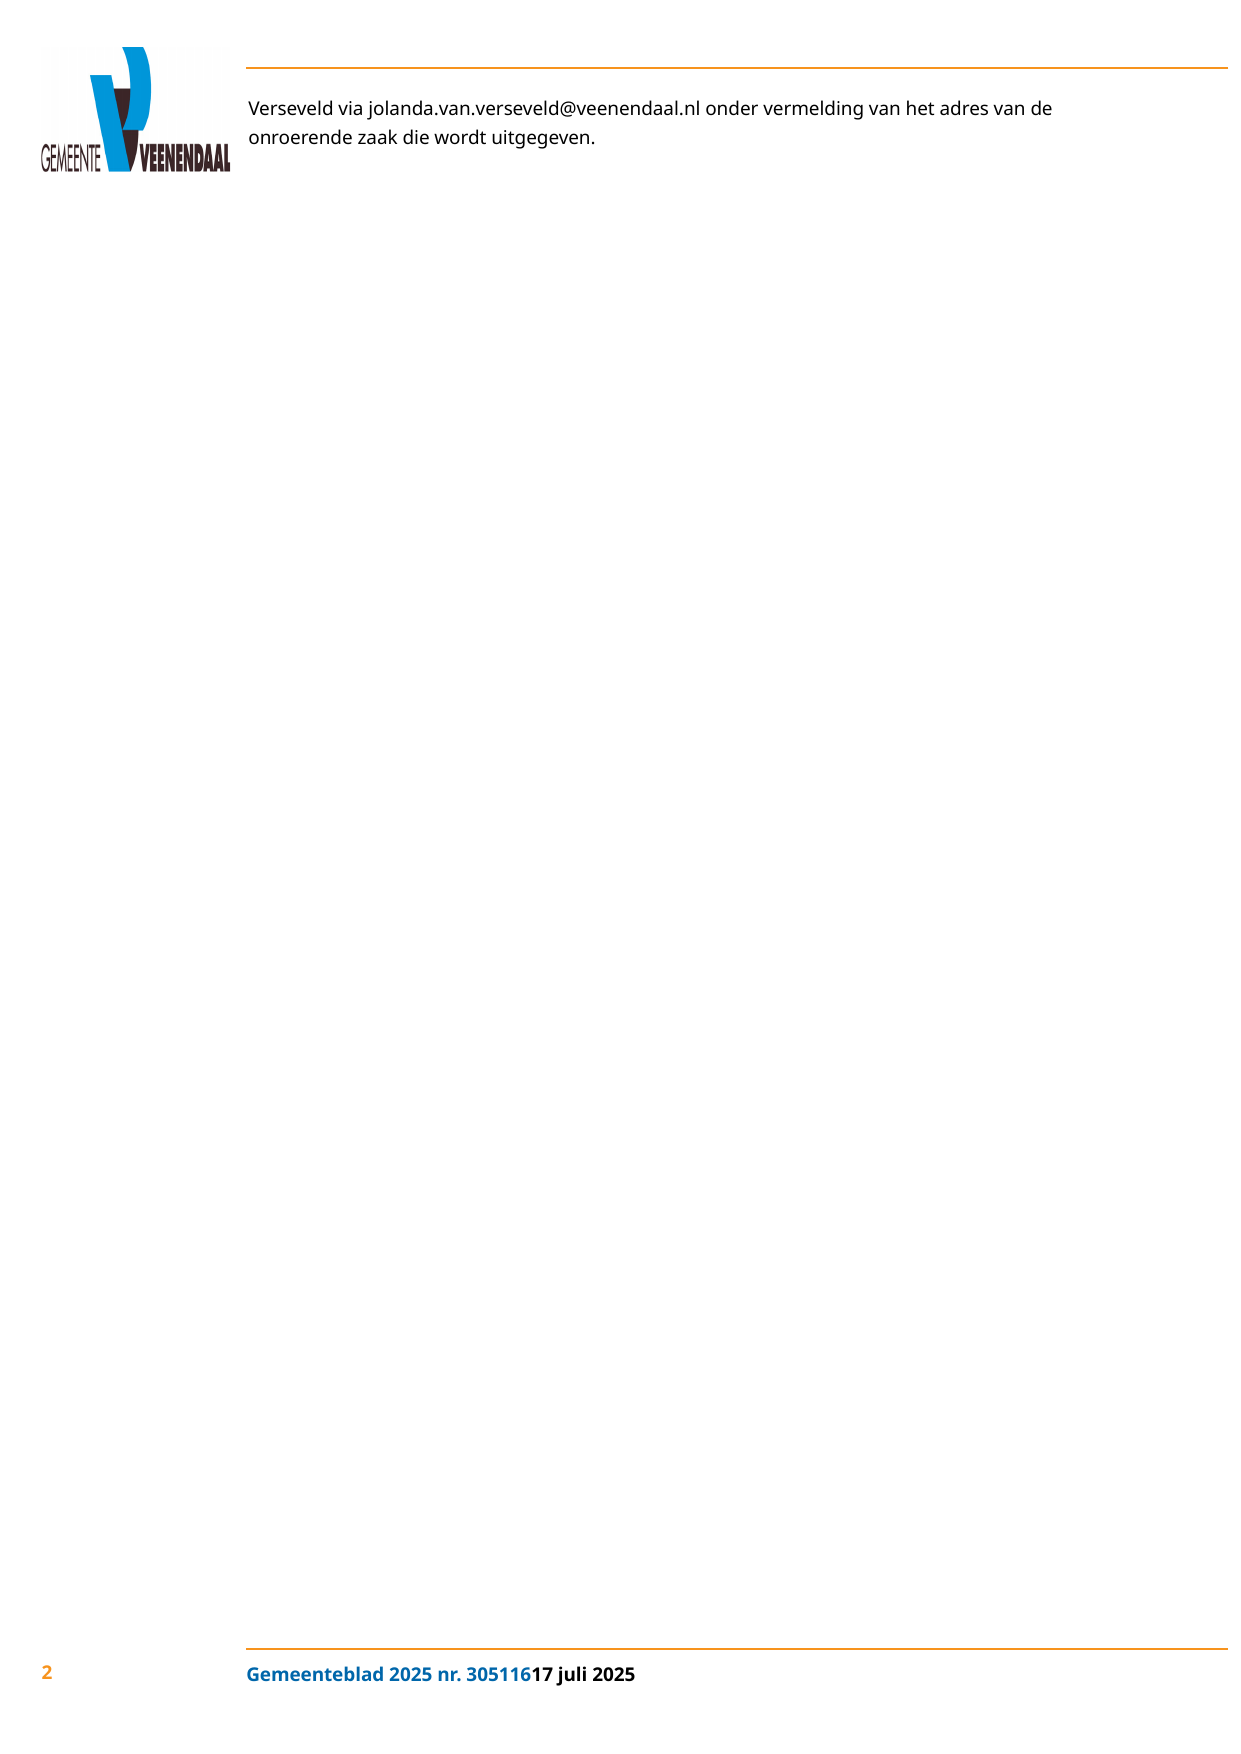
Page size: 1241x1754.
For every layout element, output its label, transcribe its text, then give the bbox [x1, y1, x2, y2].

picture [41, 47, 130, 172]
picture [123, 47, 231, 172]
text Verseveld via jolanda.van.verseveld@veenendaal.nl onder vermelding van het adres van de onroerende zaak die wordt uitgegeven. [248, 95, 1152, 150]
